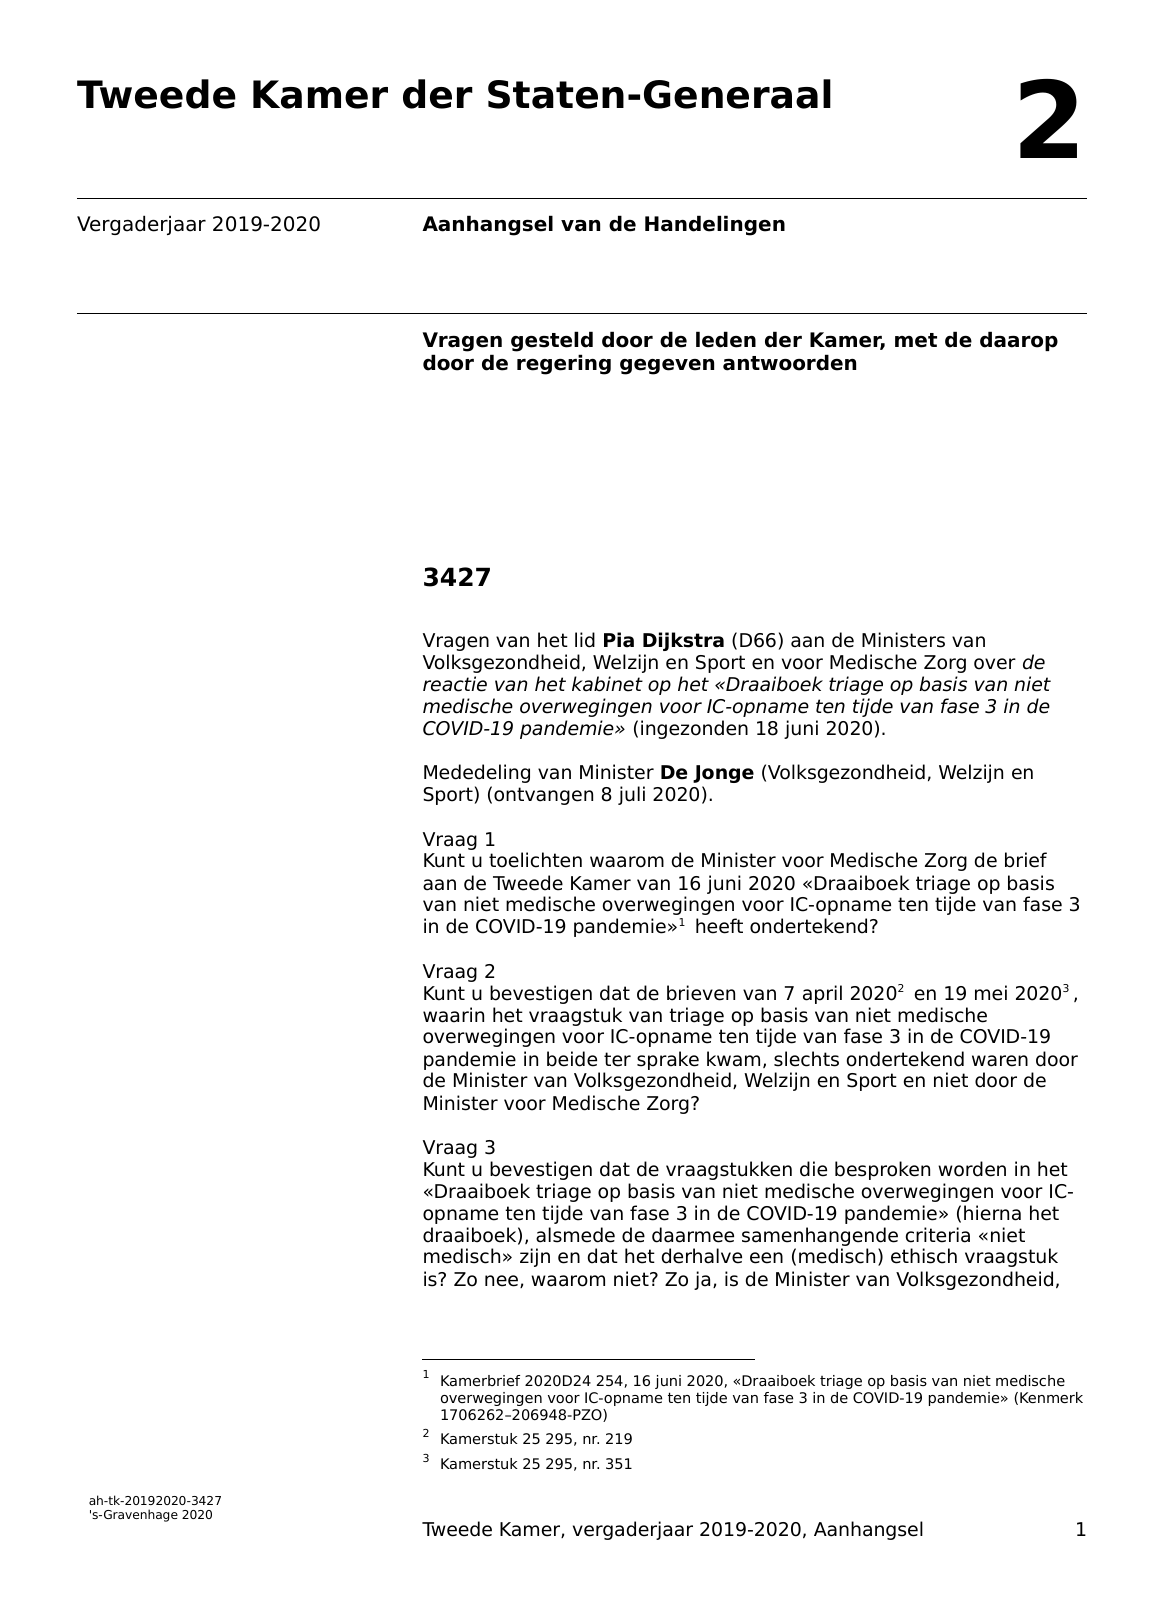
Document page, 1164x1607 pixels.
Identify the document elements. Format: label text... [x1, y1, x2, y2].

text Kunt u bevestigen dat de brieven van 7 april 2020 en 19 mei 2020, waarin het vraagstuk van triage op basis van niet medische overwegingen voor IC-opname ten tijde van fase 3 in de COVID-19 pandemie in beide ter sprake kwam, slechts ondertekend waren door de Minister van Volksgezondheid, Welzijn en Sport en niet door de Minister voor Medische Zorg? [422, 982, 1087, 1114]
text Vraag 1 [422, 828, 1087, 850]
text Kamerbrief 2020D24 254, 16 juni 2020, «Draaiboek triage op basis van niet medische overwegingen voor IC-opname ten tijde van fase 3 in de COVID-19 pandemie» (Kenmerk 1706262–206948-PZO) [422, 1368, 1087, 1424]
text Vragen van het lid Pia Dijkstra (D66) aan de Ministers van Volksgezondheid, Welzijn en Sport en voor Medische Zorg over de reactie van het kabinet op het «Draaiboek triage op basis van niet medische overwegingen voor IC-opname ten tijde van fase 3 in de COVID-19 pandemie» (ingezonden 18 juni 2020). [422, 630, 1087, 740]
table_header Tweede Kamer der Staten-Generaal [77, 59, 886, 198]
text Mededeling van Minister De Jonge (Volksgezondheid, Welzijn en Sport) (ontvangen 8 juli 2020). [422, 762, 1087, 806]
text Vraag 2 [422, 961, 1087, 982]
text Kunt u toelichten waarom de Minister voor Medische Zorg de brief aan de Tweede Kamer van 16 juni 2020 «Draaiboek triage op basis van niet medische overwegingen voor IC-opname ten tijde van fase 3 in de COVID-19 pandemie» heeft ondertekend? [422, 850, 1087, 938]
text ah-tk-20192020-3427 [88, 1494, 323, 1508]
table_cell Aanhangsel van de Handelingen [422, 199, 1087, 313]
text Kamerstuk 25 295, nr. 351 [422, 1452, 1087, 1474]
table_cell [77, 314, 422, 375]
table_cell Vergaderjaar 2019-2020 [77, 199, 422, 313]
text Kamerstuk 25 295, nr. 219 [422, 1427, 1087, 1449]
text Vraag 3 [422, 1137, 1087, 1158]
table_cell Vragen gesteld door de leden der Kamer, met de daarop door de regering gegeven antwoorden [422, 314, 1087, 375]
text Kunt u bevestigen dat de vraagstukken die besproken worden in het «Draaiboek triage op basis van niet medische overwegingen voor IC-opname ten tijde van fase 3 in de COVID-19 pandemie» (hierna het draaiboek), alsmede de daarmee samenhangende criteria «niet medisch» zijn en dat het derhalve een (medisch) ethisch vraagstuk is? Zo nee, waarom niet? Zo ja, is de Minister van Volksgezondheid, [422, 1158, 1087, 1290]
table_header 2 [886, 59, 1087, 198]
text 's-Gravenhage 2020 [88, 1508, 323, 1522]
text 3427 [422, 563, 1087, 592]
